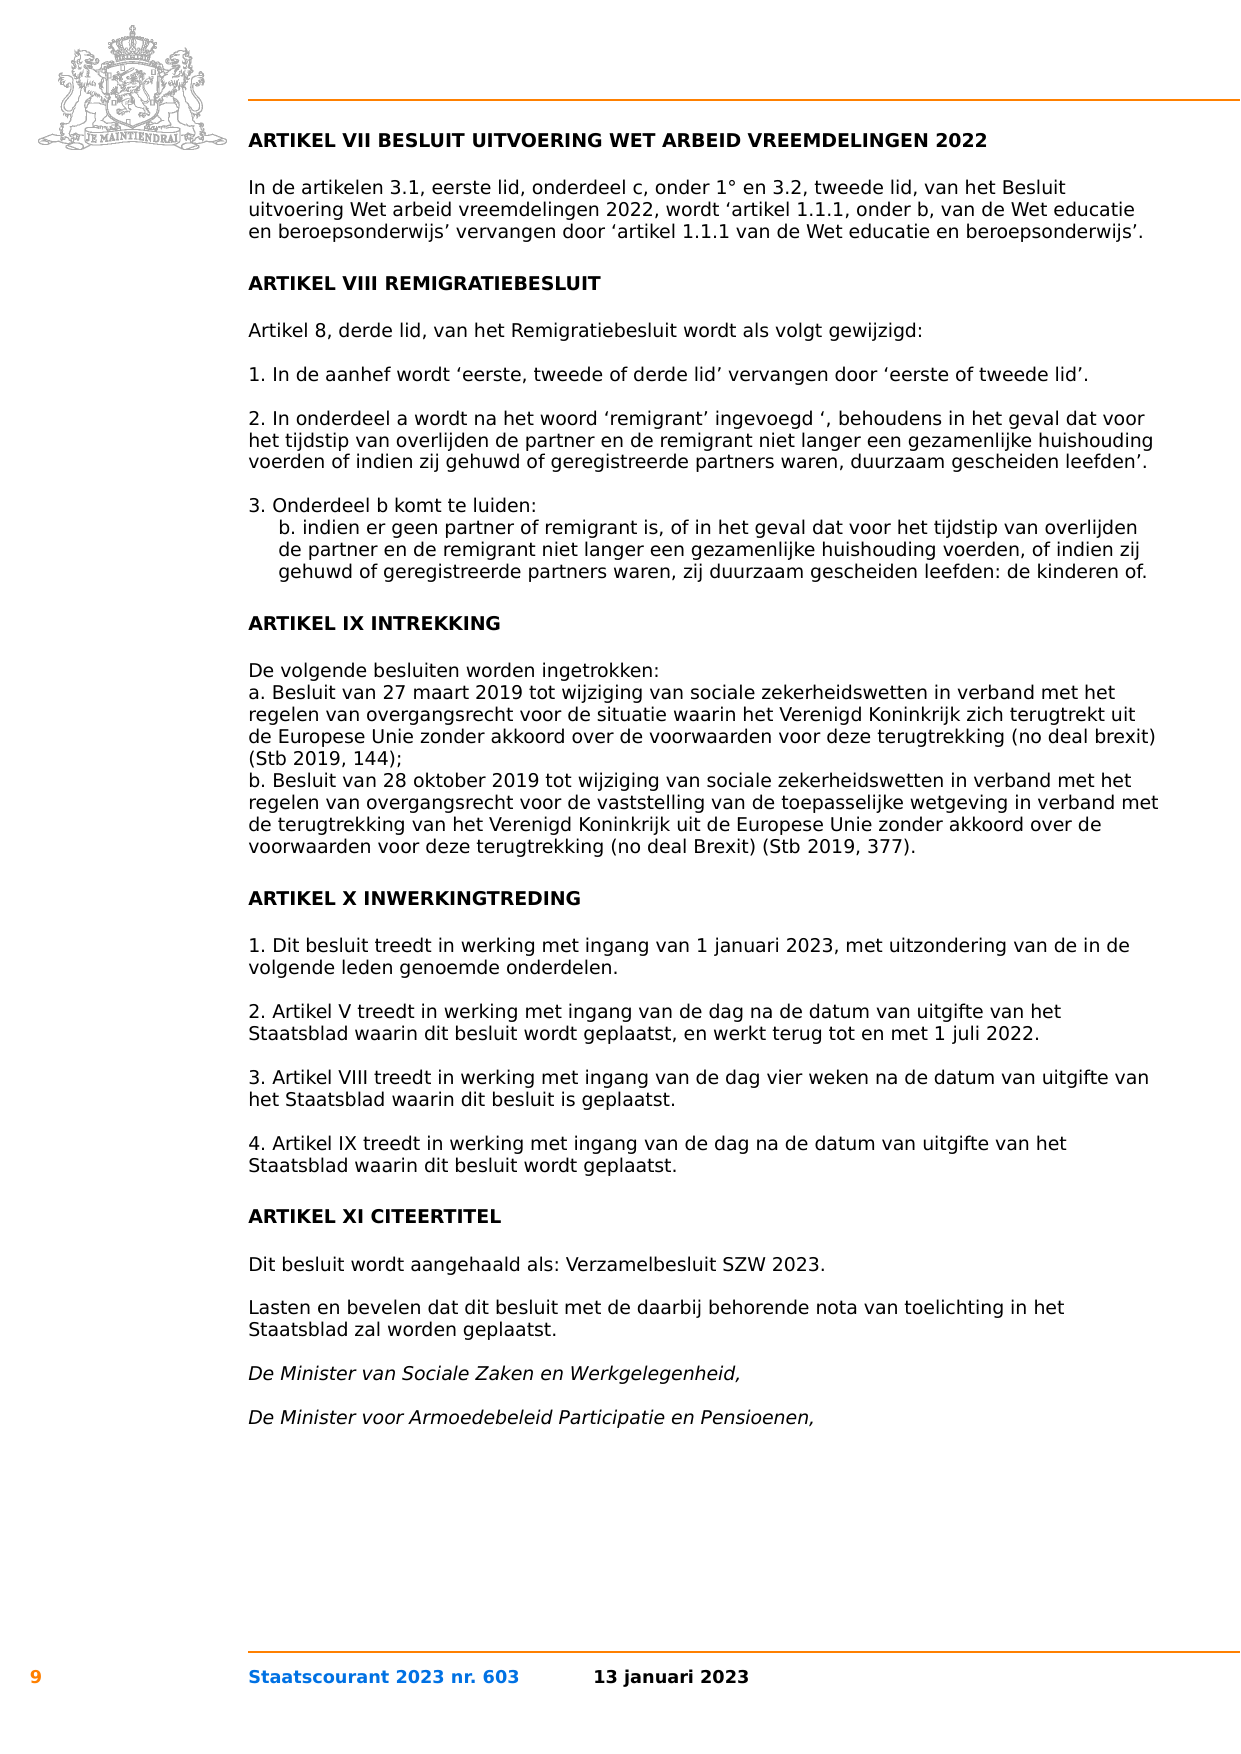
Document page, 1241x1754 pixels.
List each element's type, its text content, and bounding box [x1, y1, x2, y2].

subtitle ARTIKEL VIII REMIGRATIEBESLUIT [248, 273, 1163, 295]
text De volgende besluiten worden ingetrokken: [248, 660, 1163, 682]
text a. Besluit van 27 maart 2019 tot wijziging van sociale zekerheidswetten in verband met het regelen van overgangsrecht voor de situatie waarin het Verenigd Koninkrijk zich terugtrekt uit de Europese Unie zonder akkoord over de voorwaarden voor deze terugtrekking (no deal brexit) (Stb 2019, 144); [248, 682, 1163, 770]
text Dit besluit wordt aangehaald als: Verzamelbesluit SZW 2023. [248, 1253, 1163, 1275]
text 2. In onderdeel a wordt na het woord ‘remigrant’ ingevoegd ‘, behoudens in het geval dat voor het tijdstip van overlijden de partner en de remigrant niet langer een gezamenlijke huishouding voerden of indien zij gehuwd of geregistreerde partners waren, duurzaam gescheiden leefden’. [248, 407, 1163, 473]
text 1. In de aanhef wordt ‘eerste, tweede of derde lid’ vervangen door ‘eerste of tweede lid’. [248, 364, 1163, 386]
text 3. Artikel VIII treedt in werking met ingang van de dag vier weken na de datum van uitgifte van het Staatsblad waarin dit besluit is geplaatst. [248, 1067, 1163, 1111]
text 3. Onderdeel b komt te luiden: [248, 495, 1163, 517]
subtitle ARTIKEL VII BESLUIT UITVOERING WET ARBEID VREEMDELINGEN 2022 [248, 130, 1163, 152]
picture [38, 25, 227, 150]
text b. Besluit van 28 oktober 2019 tot wijziging van sociale zekerheidswetten in verband met het regelen van overgangsrecht voor de vaststelling van de toepasselijke wetgeving in verband met de terugtrekking van het Verenigd Koninkrijk uit de Europese Unie zonder akkoord over de voorwaarden voor deze terugtrekking (no deal Brexit) (Stb 2019, 377). [248, 770, 1163, 858]
text De Minister voor Armoedebeleid Participatie en Pensioenen, [248, 1407, 1163, 1429]
subtitle ARTIKEL IX INTREKKING [248, 613, 1163, 635]
text In de artikelen 3.1, eerste lid, onderdeel c, onder 1° en 3.2, tweede lid, van het Besluit uitvoering Wet arbeid vreemdelingen 2022, wordt ‘artikel 1.1.1, onder b, van de Wet educatie en beroepsonderwijs’ vervangen door ‘artikel 1.1.1 van de Wet educatie en beroepsonderwijs’. [248, 177, 1163, 243]
text 2. Artikel V treedt in werking met ingang van de dag na de datum van uitgifte van het Staatsblad waarin dit besluit wordt geplaatst, en werkt terug tot en met 1 juli 2022. [248, 1001, 1163, 1045]
text Lasten en bevelen dat dit besluit met de daarbij behorende nota van toelichting in het Staatsblad zal worden geplaatst. [248, 1297, 1163, 1341]
subtitle ARTIKEL X INWERKINGTREDING [248, 888, 1163, 910]
text 1. Dit besluit treedt in werking met ingang van 1 januari 2023, met uitzondering van de in de volgende leden genoemde onderdelen. [248, 935, 1163, 979]
text Artikel 8, derde lid, van het Remigratiebesluit wordt als volgt gewijzigd: [248, 320, 1163, 342]
text b. indien er geen partner of remigrant is, of in het geval dat voor het tijdstip van overlijden de partner en de remigrant niet langer een gezamenlijke huishouding voerden, of indien zij gehuwd of geregistreerde partners waren, zij duurzaam gescheiden leefden: de kinderen of. [278, 517, 1163, 583]
subtitle ARTIKEL XI CITEERTITEL [248, 1206, 1163, 1228]
text 4. Artikel IX treedt in werking met ingang van de dag na de datum van uitgifte van het Staatsblad waarin dit besluit wordt geplaatst. [248, 1132, 1163, 1176]
text De Minister van Sociale Zaken en Werkgelegenheid, [248, 1363, 1163, 1385]
